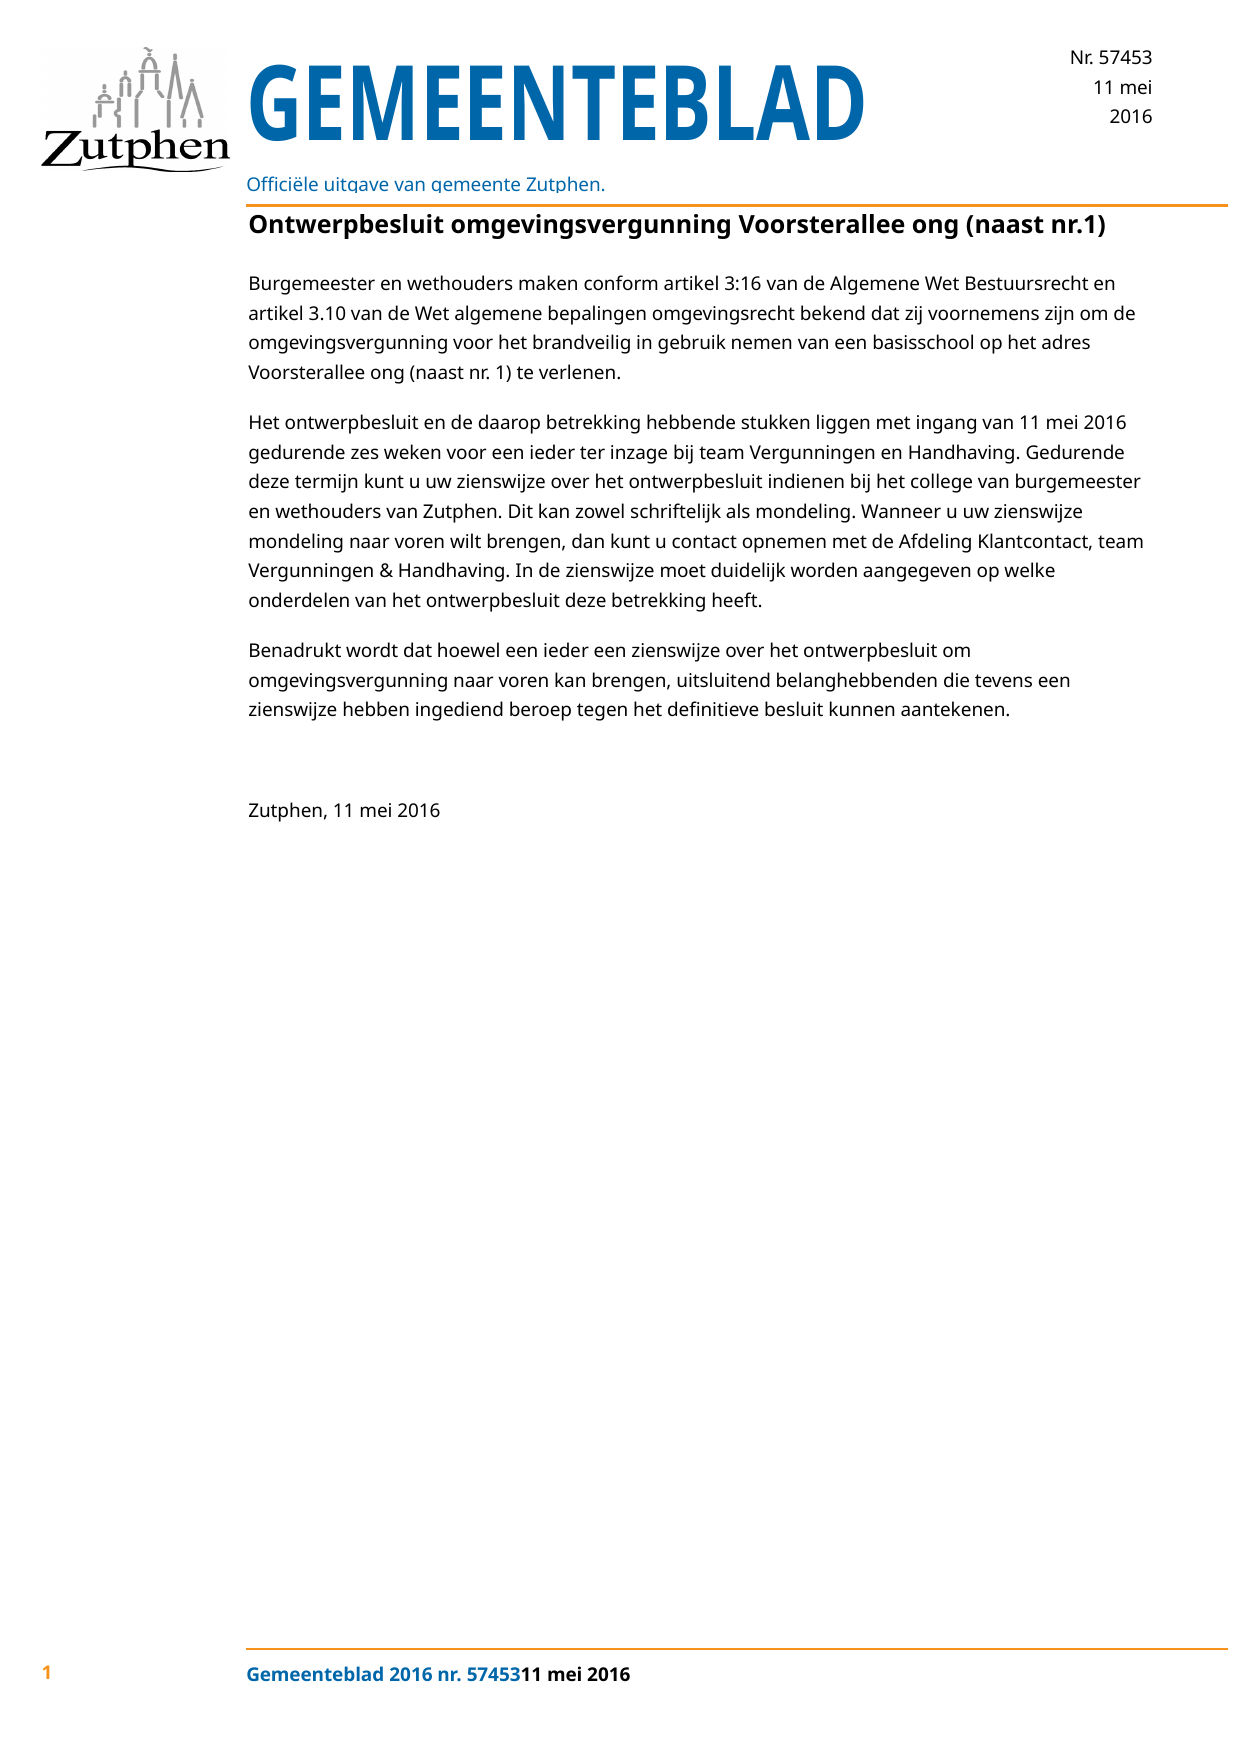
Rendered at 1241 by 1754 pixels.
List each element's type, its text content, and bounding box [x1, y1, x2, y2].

text Het ontwerpbesluit en de daarop betrekking hebbende stukken liggen met ingang van 11 mei 2016 gedurende zes weken voor een ieder ter inzage bij team Vergunningen en Handhaving. Gedurende deze termijn kunt u uw zienswijze over het ontwerpbesluit indienen bij het college van burgemeester en wethouders van Zutphen. Dit kan zowel schriftelijk als mondeling. Wanneer u uw zienswijze mondeling naar voren wilt brengen, dan kunt u contact opnemen met de Afdeling Klantcontact, team Vergunningen & Handhaving. In de zienswijze moet duidelijk worden aangegeven op welke onderdelen van het ontwerpbesluit deze betrekking heeft. [248, 409, 1152, 613]
text Burgemeester en wethouders maken conform artikel 3:16 van de Algemene Wet Bestuursrecht en artikel 3.10 van de Wet algemene bepalingen omgevingsrecht bekend dat zij voornemens zijn om de omgevingsvergunning voor het brandveilig in gebruik nemen van een basisschool op het adres Voorsterallee ong (naast nr. 1) te verlenen. [248, 270, 1152, 385]
text Ontwerpbesluit omgevingsvergunning Voorsterallee ong (naast nr.1) [248, 207, 1152, 241]
picture [41, 47, 231, 172]
text Benadrukt wordt dat hoewel een ieder een zienswijze over het ontwerpbesluit om omgevingsvergunning naar voren kan brengen, uitsluitend belanghebbenden die tevens een zienswijze hebben ingediend beroep tegen het definitieve besluit kunnen aantekenen. [248, 637, 1152, 722]
text Zutphen, 11 mei 2016 [248, 797, 1152, 823]
